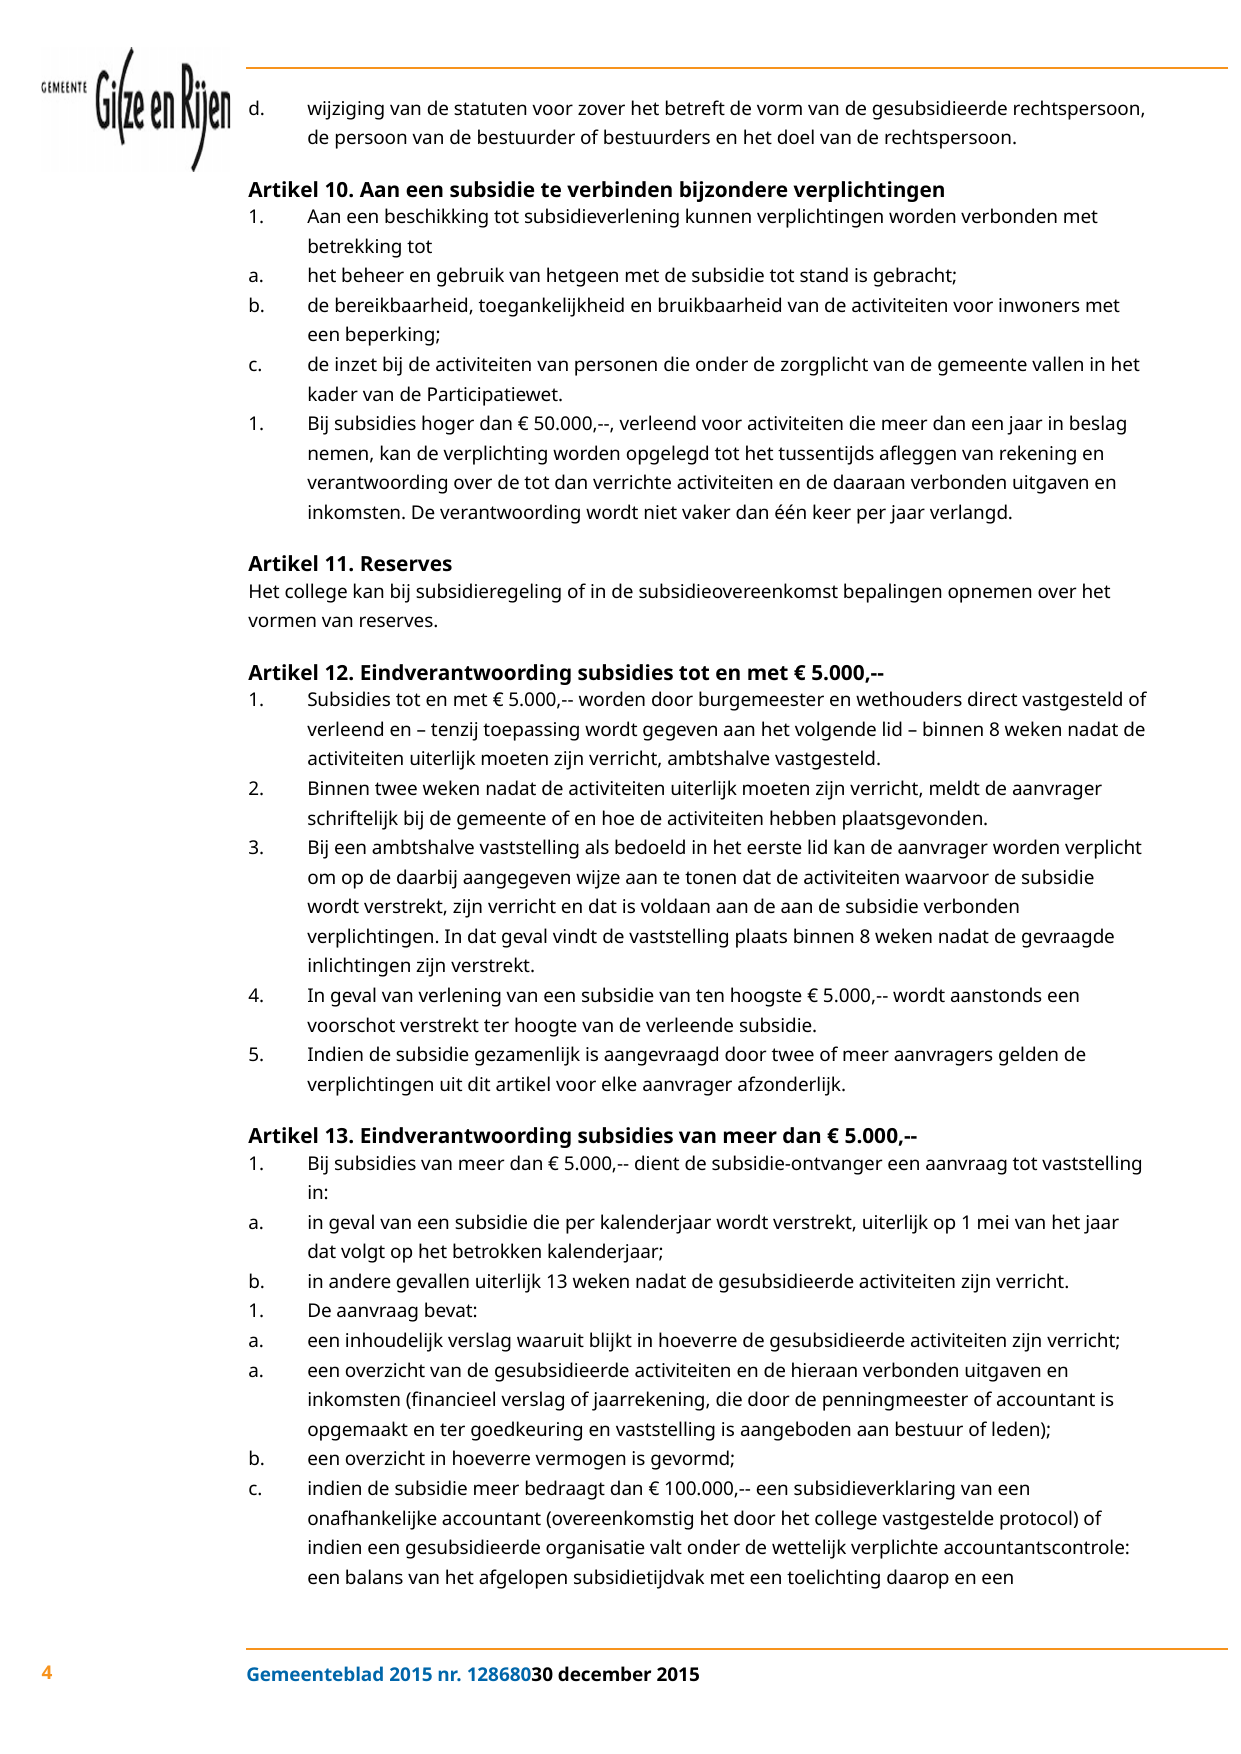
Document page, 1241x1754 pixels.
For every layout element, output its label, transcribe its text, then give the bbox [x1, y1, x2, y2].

text Artikel 11. Reserves [248, 549, 1152, 578]
list Bij subsidies van meer dan € 5.000,-- dient de subsidie-ontvanger een aanvraag tot vaststelling in: [248, 1150, 1152, 1205]
list een overzicht van de gesubsidieerde activiteiten en de hieraan verbonden uitgaven en inkomsten (financieel verslag of jaarrekening, die door de penningmeester of accountant is opgemaakt en ter goedkeuring en vaststelling is aangeboden aan bestuur of leden); [248, 1357, 1152, 1442]
list een inhoudelijk verslag waaruit blijkt in hoeverre de gesubsidieerde activiteiten zijn verricht; [248, 1327, 1152, 1353]
text Artikel 12. Eindverantwoording subsidies tot en met € 5.000,-- [248, 658, 1152, 686]
list Bij subsidies hoger dan € 50.000,--, verleend voor activiteiten die meer dan een jaar in beslag nemen, kan de verplichting worden opgelegd tot het tussentijds afleggen van rekening en verantwoording over de tot dan verrichte activiteiten en de daaraan verbonden uitgaven en inkomsten. De verantwoording wordt niet vaker dan één keer per jaar verlangd. [248, 410, 1152, 525]
list de bereikbaarheid, toegankelijkheid en bruikbaarheid van de activiteiten voor inwoners met een beperking; [248, 292, 1152, 347]
list Indien de subsidie gezamenlijk is aangevraagd door twee of meer aanvragers gelden de verplichtingen uit dit artikel voor elke aanvrager afzonderlijk. [248, 1041, 1152, 1097]
list In geval van verlening van een subsidie van ten hoogste € 5.000,-- wordt aanstonds een voorschot verstrekt ter hoogte van de verleende subsidie. [248, 982, 1152, 1037]
text Het college kan bij subsidieregeling of in de subsidieovereenkomst bepalingen opnemen over het vormen van reserves. [248, 578, 1152, 633]
text Artikel 10. Aan een subsidie te verbinden bijzondere verplichtingen [248, 175, 1152, 203]
list De aanvraag bevat: [248, 1298, 1152, 1323]
list het beheer en gebruik van hetgeen met de subsidie tot stand is gebracht; [248, 262, 1152, 288]
list in geval van een subsidie die per kalenderjaar wordt verstrekt, uiterlijk op 1 mei van het jaar dat volgt op het betrokken kalenderjaar; [248, 1209, 1152, 1264]
list Binnen twee weken nadat de activiteiten uiterlijk moeten zijn verricht, meldt de aanvrager schriftelijk bij de gemeente of en hoe de activiteiten hebben plaatsgevonden. [248, 775, 1152, 830]
list Subsidies tot en met € 5.000,-- worden door burgemeester en wethouders direct vastgesteld of verleend en – tenzij toepassing wordt gegeven aan het volgende lid – binnen 8 weken nadat de activiteiten uiterlijk moeten zijn verricht, ambtshalve vastgesteld. [248, 686, 1152, 771]
list wijziging van de statuten voor zover het betreft de vorm van de gesubsidieerde rechtspersoon, de persoon van de bestuurder of bestuurders en het doel van de rechtspersoon. [248, 95, 1152, 150]
list indien de subsidie meer bedraagt dan € 100.000,-- een subsidieverklaring van een onafhankelijke accountant (overeenkomstig het door het college vastgestelde protocol) of indien een gesubsidieerde organisatie valt onder de wettelijk verplichte accountantscontrole: een balans van het afgelopen subsidietijdvak met een toelichting daarop en een [248, 1475, 1152, 1590]
list een overzicht in hoeverre vermogen is gevormd; [248, 1446, 1152, 1471]
list de inzet bij de activiteiten van personen die onder de zorgplicht van de gemeente vallen in het kader van de Participatiewet. [248, 351, 1152, 406]
list in andere gevallen uiterlijk 13 weken nadat de gesubsidieerde activiteiten zijn verricht. [248, 1268, 1152, 1294]
list Aan een beschikking tot subsidieverlening kunnen verplichtingen worden verbonden met betrekking tot [248, 203, 1152, 258]
list Bij een ambtshalve vaststelling als bedoeld in het eerste lid kan de aanvrager worden verplicht om op de daarbij aangegeven wijze aan te tonen dat de activiteiten waarvoor de subsidie wordt verstrekt, zijn verricht en dat is voldaan aan de aan de subsidie verbonden verplichtingen. In dat geval vindt de vaststelling plaats binnen 8 weken nadat de gevraagde inlichtingen zijn verstrekt. [248, 834, 1152, 978]
text Artikel 13. Eindverantwoording subsidies van meer dan € 5.000,-- [248, 1121, 1152, 1150]
picture [41, 47, 231, 172]
